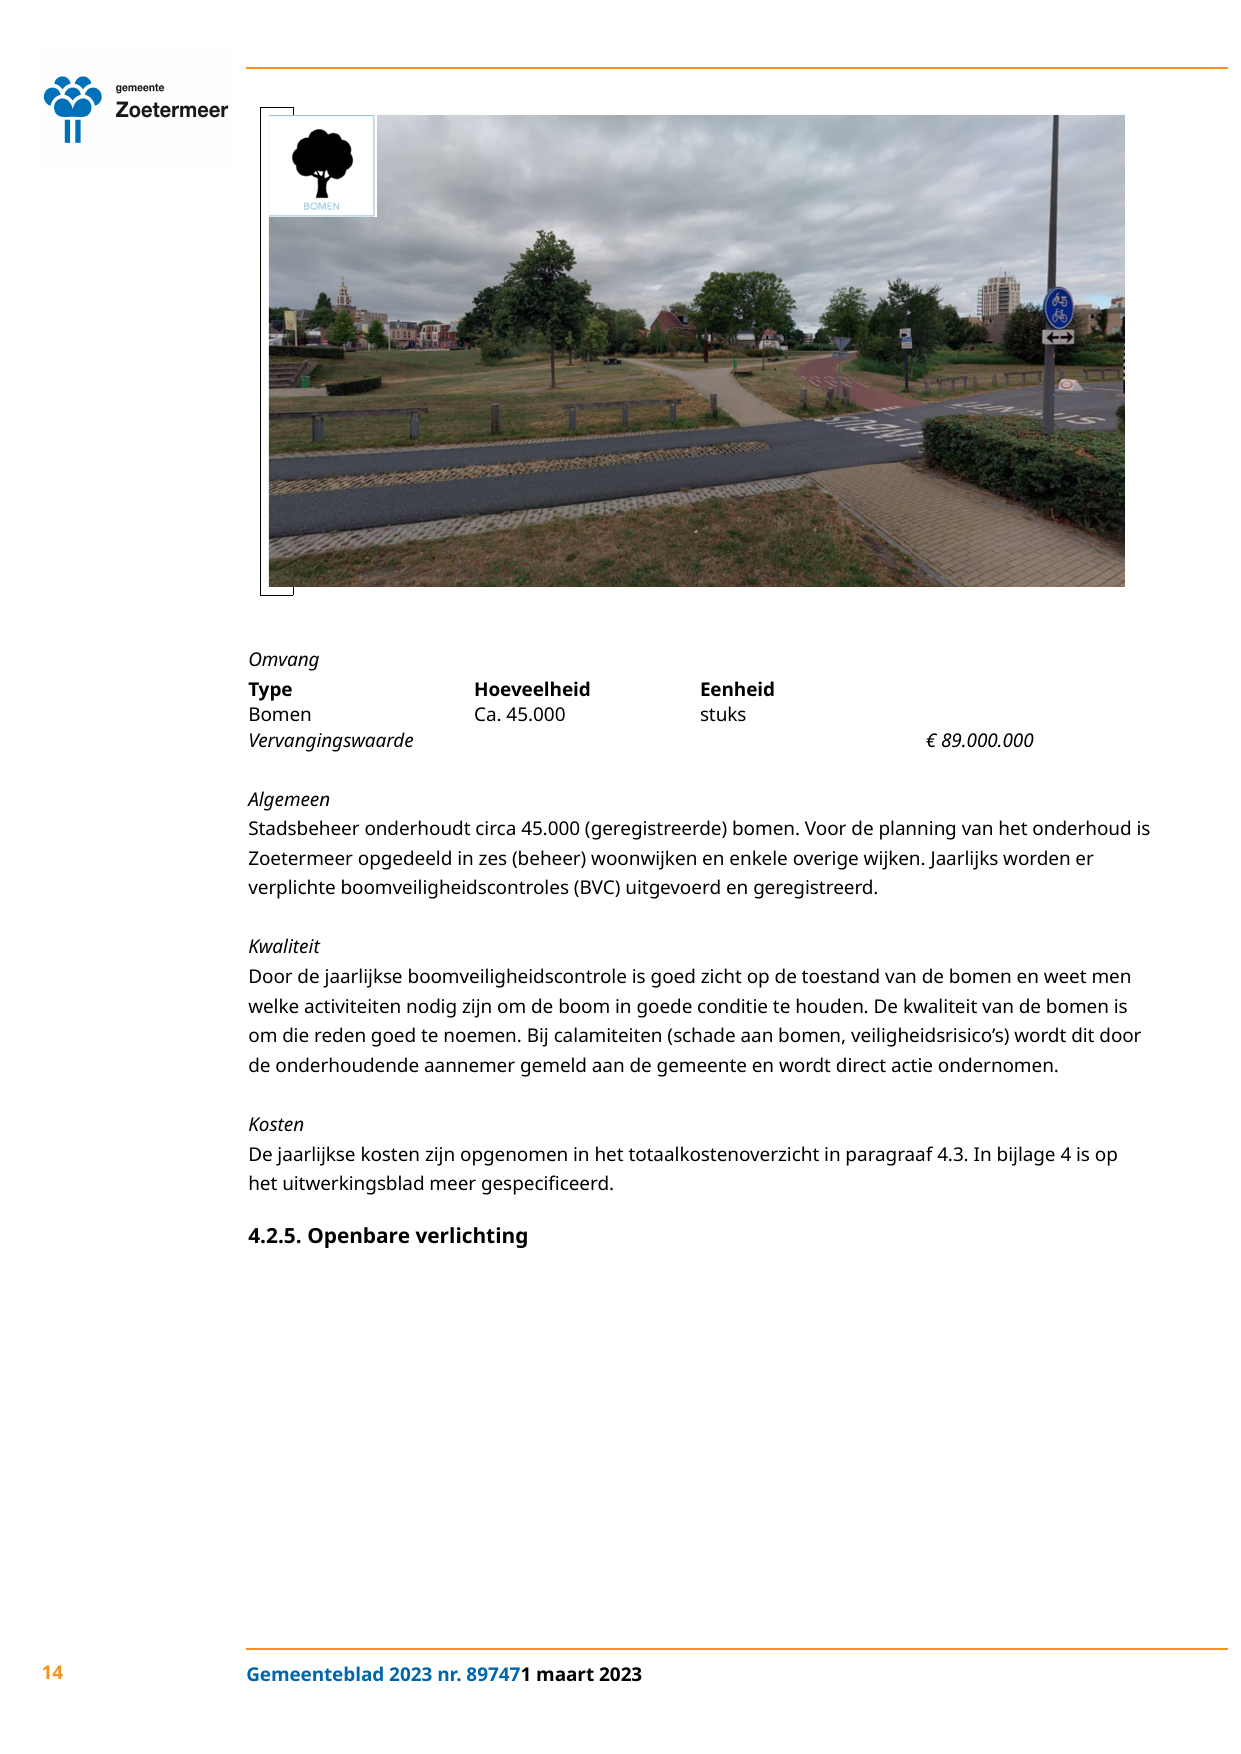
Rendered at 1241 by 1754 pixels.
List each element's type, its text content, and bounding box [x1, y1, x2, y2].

table_cell [700, 727, 926, 753]
text De jaarlijkse kosten zijn opgenomen in het totaalkostenoverzicht in paragraaf 4.3. In bijlage 4 is op het uitwerkingsblad meer gespecificeerd. [248, 1141, 1152, 1196]
table_cell [926, 702, 1152, 727]
text Kwaliteit [248, 934, 1152, 959]
text Kosten [248, 1111, 1152, 1137]
table_cell Vervangingswaarde [248, 727, 474, 753]
table_cell Bomen [248, 702, 474, 727]
text Omvang [248, 646, 1152, 672]
table_cell [474, 727, 700, 753]
text Stadsbeheer onderhoudt circa 45.000 (geregistreerde) bomen. Voor de planning van het onderhoud is Zoetermeer opgedeeld in zes (beheer) woonwijken en enkele overige wijken. Jaarlijks worden er verplichte boomveiligheidscontroles (BVC) uitgevoerd en geregistreerd. [248, 815, 1152, 900]
table_cell stuks [700, 702, 926, 727]
text 4.2.5. Openbare verlichting [248, 1221, 1152, 1249]
table_cell Ca. 45.000 [474, 702, 700, 727]
table_cell € 89.000.000 [926, 727, 1152, 753]
table_header Type [248, 676, 474, 702]
picture [268, 115, 1125, 587]
table_header [926, 676, 1152, 702]
picture [41, 47, 231, 172]
table_header Hoeveelheid [474, 676, 700, 702]
text Algemeen [248, 786, 1152, 812]
table_header Eenheid [700, 676, 926, 702]
text Door de jaarlijkse boomveiligheidscontrole is goed zicht op de toestand van de bomen en weet men welke activiteiten nodig zijn om de boom in goede conditie te houden. De kwaliteit van de bomen is om die reden goed te noemen. Bij calamiteiten (schade aan bomen, veiligheidsrisico’s) wordt dit door de onderhoudende aannemer gemeld aan de gemeente en wordt direct actie ondernomen. [248, 963, 1152, 1078]
